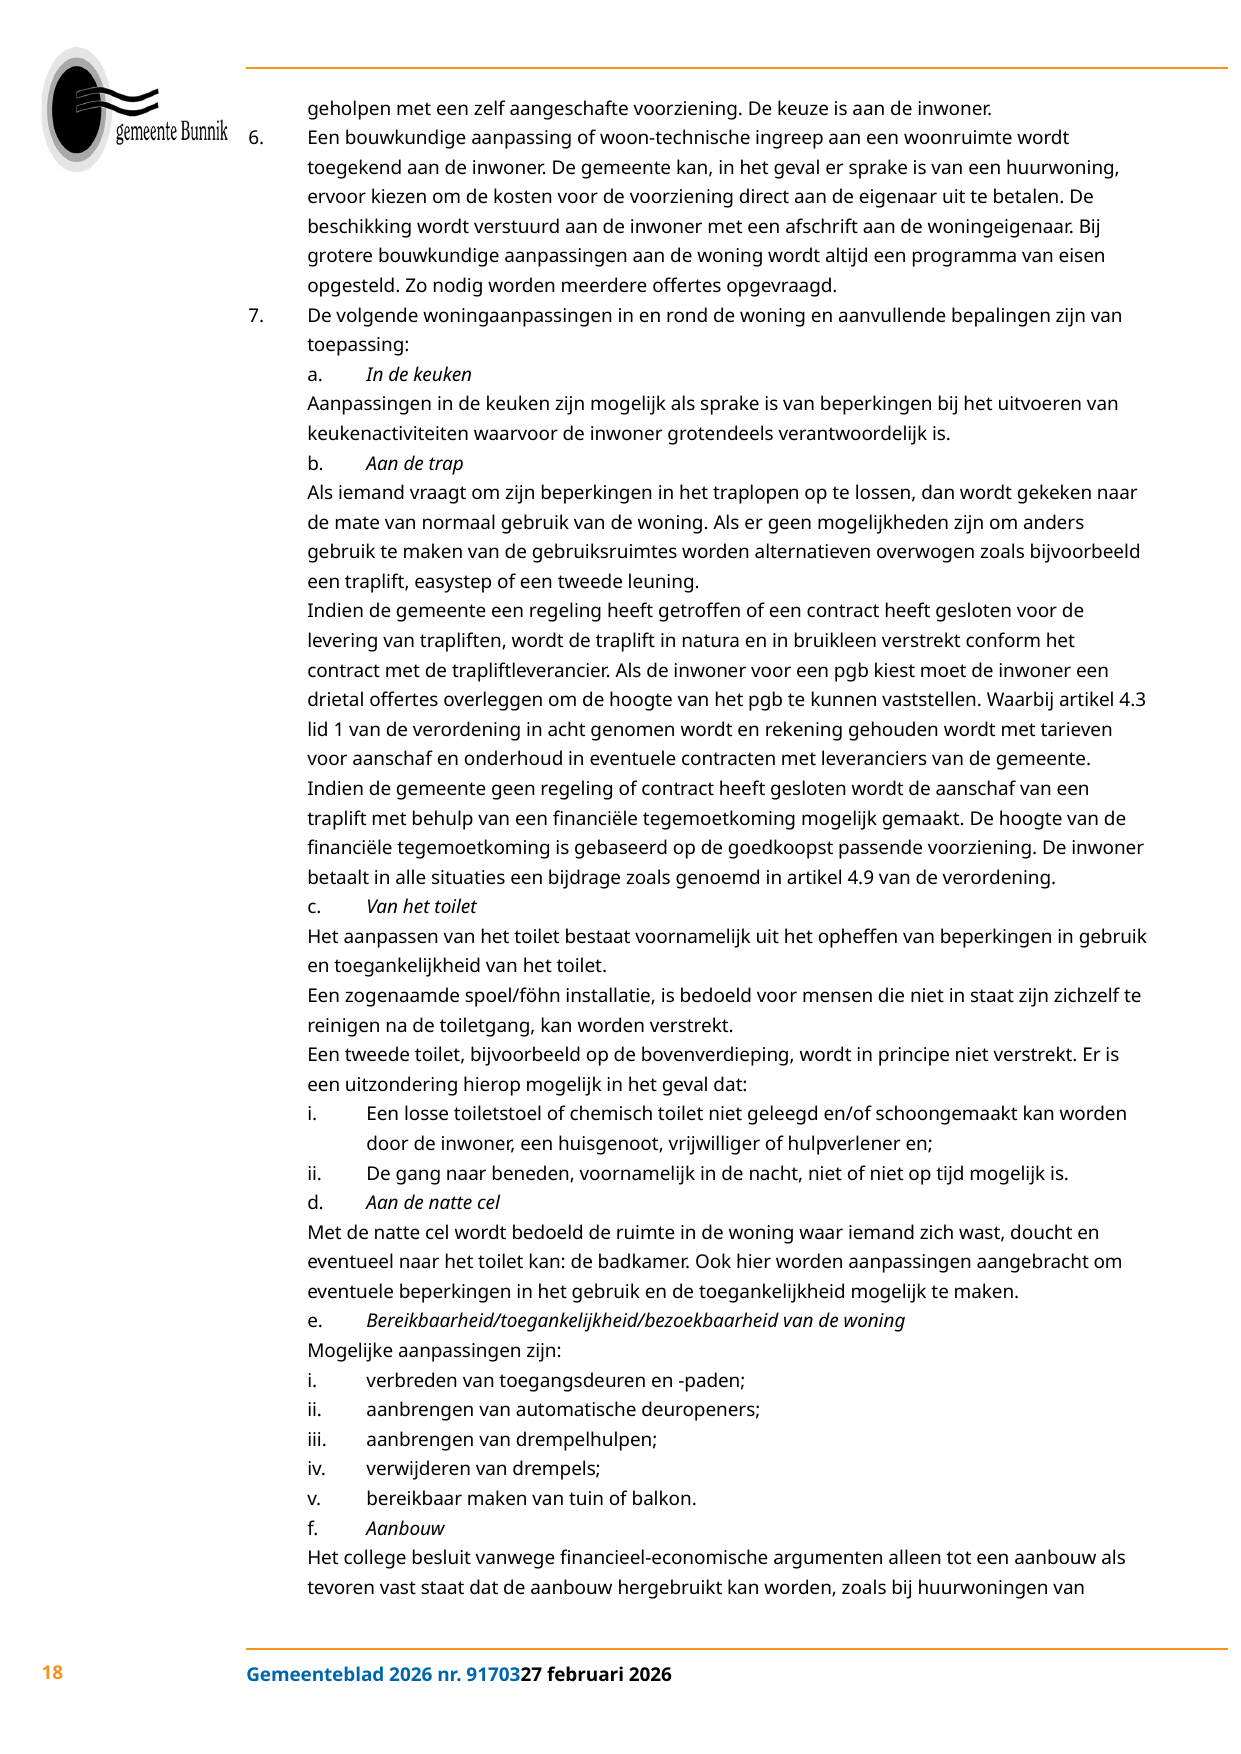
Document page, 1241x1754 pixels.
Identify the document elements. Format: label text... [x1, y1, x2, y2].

list geholpen met een zelf aangeschafte voorziening. De keuze is aan de inwoner. [248, 95, 1152, 121]
list aanbrengen van automatische deuropeners; [307, 1396, 1152, 1422]
list De volgende woningaanpassingen in en rond de woning en aanvullende bepalingen zijn van toepassing: [248, 302, 1152, 357]
list bereikbaar maken van tuin of balkon. [307, 1485, 1152, 1511]
list Mogelijke aanpassingen zijn: [248, 1337, 1152, 1363]
list Aanbouw [307, 1515, 1152, 1541]
list Een zogenaamde spoel/föhn installatie, is bedoeld voor mensen die niet in staat zijn zichzelf te reinigen na de toiletgang, kan worden verstrekt. [248, 982, 1152, 1038]
list Aan de trap [307, 450, 1152, 476]
list aanbrengen van drempelhulpen; [307, 1426, 1152, 1452]
list Aanpassingen in de keuken zijn mogelijk als sprake is van beperkingen bij het uitvoeren van keukenactiviteiten waarvoor de inwoner grotendeels verantwoordelijk is. [248, 391, 1152, 446]
list verbreden van toegangsdeuren en -paden; [307, 1367, 1152, 1393]
list Het aanpassen van het toilet bestaat voornamelijk uit het opheffen van beperkingen in gebruik en toegankelijkheid van het toilet. [248, 923, 1152, 978]
list Aan de natte cel [307, 1189, 1152, 1215]
list In de keuken [307, 361, 1152, 387]
list Indien de gemeente geen regeling of contract heeft gesloten wordt de aanschaf van een traplift met behulp van een financiële tegemoetkoming mogelijk gemaakt. De hoogte van de financiële tegemoetkoming is gebaseerd op de goedkoopst passende voorziening. De inwoner betaalt in alle situaties een bijdrage zoals genoemd in artikel 4.9 van de verordening. [248, 775, 1152, 890]
list Met de natte cel wordt bedoeld de ruimte in de woning waar iemand zich wast, doucht en eventueel naar het toilet kan: de badkamer. Ook hier worden aanpassingen aangebracht om eventuele beperkingen in het gebruik en de toegankelijkheid mogelijk te maken. [248, 1219, 1152, 1304]
list Het college besluit vanwege financieel-economische argumenten alleen tot een aanbouw als tevoren vast staat dat de aanbouw hergebruikt kan worden, zoals bij huurwoningen van [248, 1544, 1152, 1600]
list Een bouwkundige aanpassing of woon-technische ingreep aan een woonruimte wordt toegekend aan de inwoner. De gemeente kan, in het geval er sprake is van een huurwoning, ervoor kiezen om de kosten voor de voorziening direct aan de eigenaar uit te betalen. De beschikking wordt verstuurd aan de inwoner met een afschrift aan de woningeigenaar. Bij grotere bouwkundige aanpassingen aan de woning wordt altijd een programma van eisen opgesteld. Zo nodig worden meerdere offertes opgevraagd. [248, 124, 1152, 298]
list De gang naar beneden, voornamelijk in de nacht, niet of niet op tijd mogelijk is. [307, 1160, 1152, 1186]
list verwijderen van drempels; [307, 1456, 1152, 1481]
list Een tweede toilet, bijvoorbeeld op de bovenverdieping, wordt in principe niet verstrekt. Er is een uitzondering hierop mogelijk in het geval dat: [248, 1041, 1152, 1097]
list Van het toilet [307, 893, 1152, 919]
list Indien de gemeente een regeling heeft getroffen of een contract heeft gesloten voor de levering van trapliften, wordt de traplift in natura en in bruikleen verstrekt conform het contract met de trapliftleverancier. Als de inwoner voor een pgb kiest moet de inwoner een drietal offertes overleggen om de hoogte van het pgb te kunnen vaststellen. Waarbij artikel 4.3 lid 1 van de verordening in acht genomen wordt en rekening gehouden wordt met tarieven voor aanschaf en onderhoud in eventuele contracten met leveranciers van de gemeente. [248, 598, 1152, 771]
list Als iemand vraagt om zijn beperkingen in het traplopen op te lossen, dan wordt gekeken naar de mate van normaal gebruik van de woning. Als er geen mogelijkheden zijn om anders gebruik te maken van de gebruiksruimtes worden alternatieven overwogen zoals bijvoorbeeld een traplift, easystep of een tweede leuning. [248, 479, 1152, 594]
list Bereikbaarheid/toegankelijkheid/bezoekbaarheid van de woning [307, 1308, 1152, 1333]
list Een losse toiletstoel of chemisch toilet niet geleegd en/of schoongemaakt kan worden door de inwoner, een huisgenoot, vrijwilliger of hulpverlener en; [307, 1101, 1152, 1156]
picture [41, 47, 231, 172]
